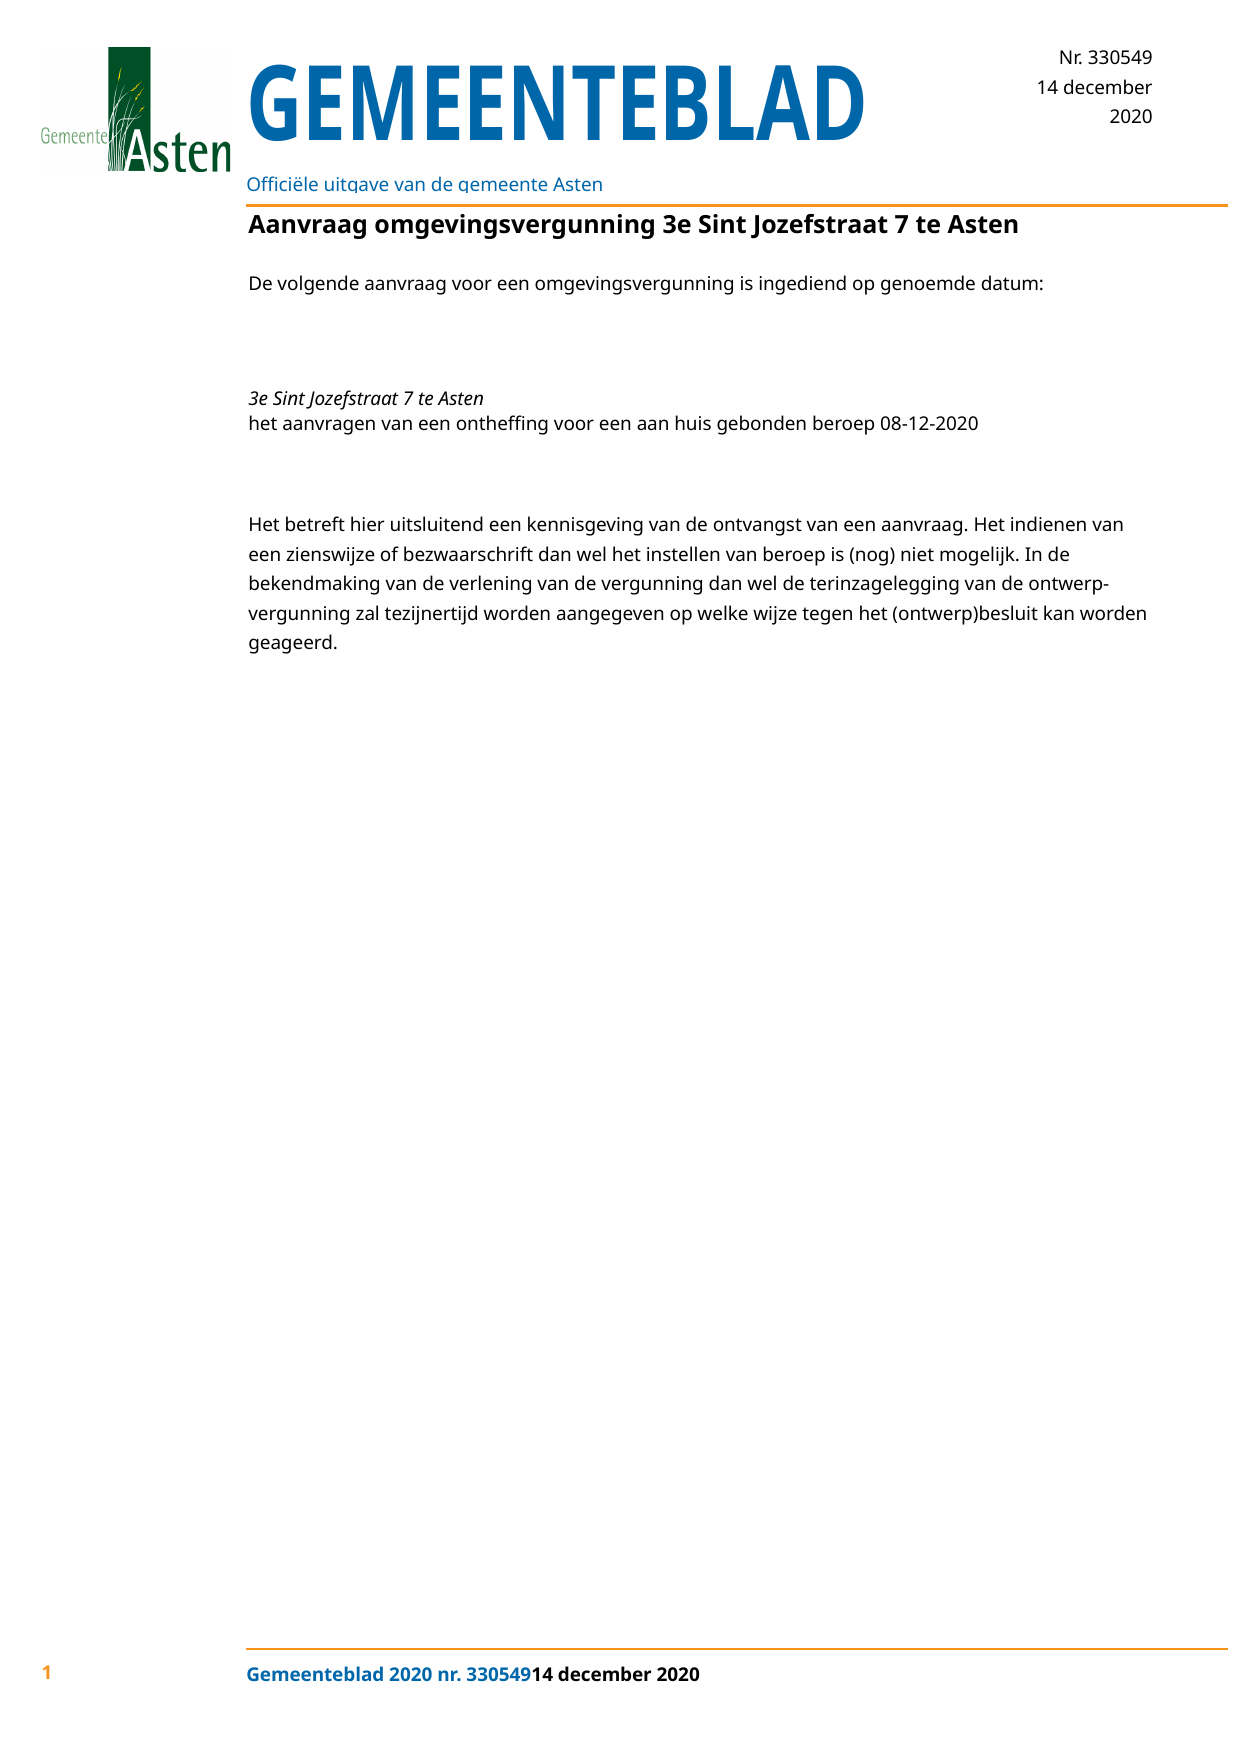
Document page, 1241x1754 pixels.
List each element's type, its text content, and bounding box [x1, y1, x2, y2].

text 3e Sint Jozefstraat 7 te Asten [248, 385, 1152, 410]
text De volgende aanvraag voor een omgevingsvergunning is ingediend op genoemde datum: [248, 270, 1152, 296]
picture [41, 47, 231, 172]
text Aanvraag omgevingsvergunning 3e Sint Jozefstraat 7 te Asten [248, 207, 1152, 241]
text Het betreft hier uitsluitend een kennisgeving van de ontvangst van een aanvraag. Het indienen van een zienswijze of bezwaarschrift dan wel het instellen van beroep is (nog) niet mogelijk. In de bekendmaking van de verlening van de vergunning dan wel de terinzagelegging van de ontwerp-vergunning zal tezijnertijd worden aangegeven op welke wijze tegen het (ontwerp)besluit kan worden geageerd. [248, 511, 1152, 655]
text het aanvragen van een ontheffing voor een aan huis gebonden beroep 08-12-2020 [248, 410, 1152, 436]
